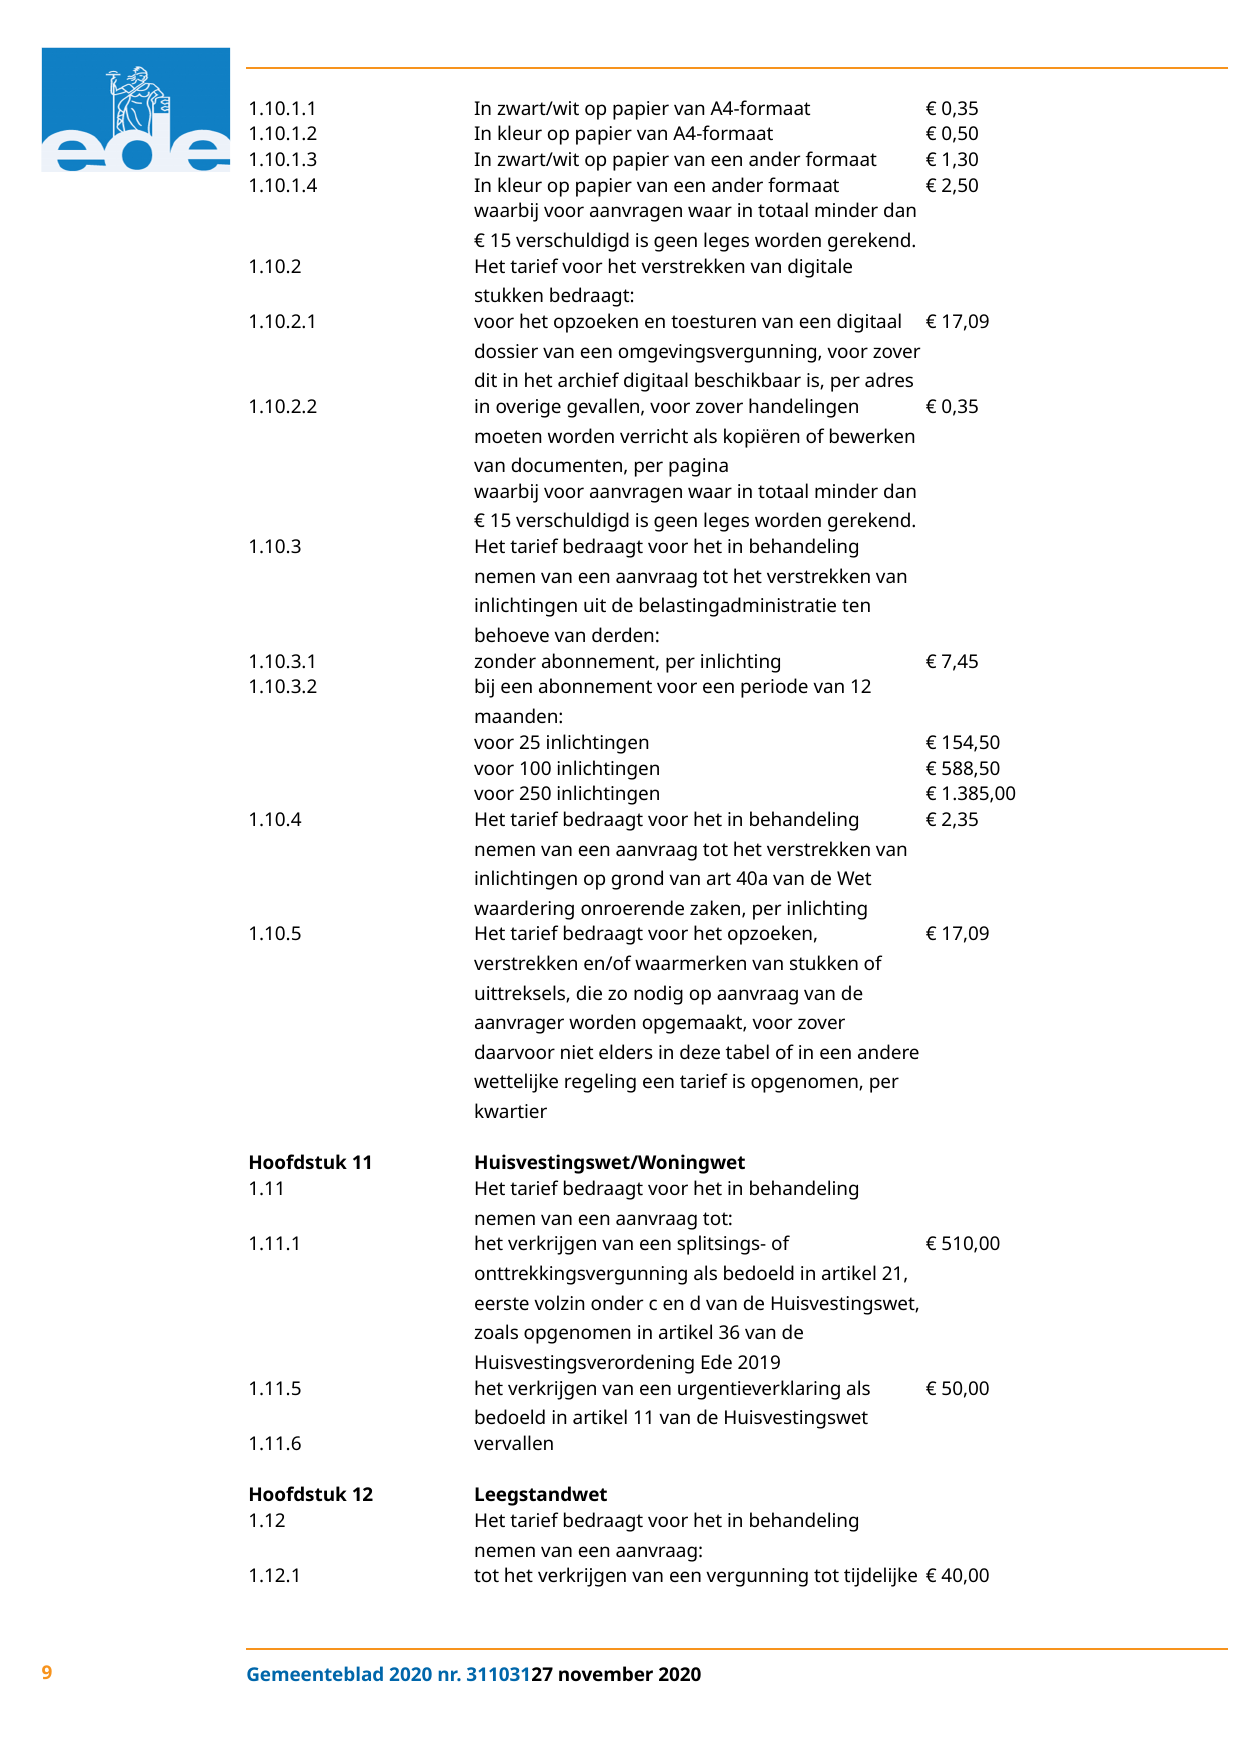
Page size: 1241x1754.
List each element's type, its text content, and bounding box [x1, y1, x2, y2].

table_cell [926, 1430, 1152, 1456]
table_cell tot het verkrijgen van een vergunning tot tijdelijke [474, 1563, 926, 1588]
table_cell Het tarief voor het verstrekken van digitale stukken bedraagt: [474, 253, 926, 308]
table_cell [248, 780, 474, 806]
table_cell € 2,35 [926, 806, 1152, 921]
table_cell [474, 1124, 926, 1149]
table_cell 1.10.3.1 [248, 648, 474, 674]
picture [41, 47, 231, 172]
table_cell voor het opzoeken en toesturen van een digitaal dossier van een omgevingsvergunning, voor zover dit in het archief digitaal beschikbaar is, per adres [474, 308, 926, 393]
table_cell € 2,50 [926, 172, 1152, 198]
table_cell € 17,09 [926, 308, 1152, 393]
table_cell 1.10.5 [248, 921, 474, 1124]
table_cell In kleur op papier van A4-formaat [474, 121, 926, 146]
table_cell Hoofdstuk 12 [248, 1481, 474, 1507]
table_cell In kleur op papier van een ander formaat [474, 172, 926, 198]
table_cell [926, 478, 1152, 533]
table_cell zonder abonnement, per inlichting [474, 648, 926, 674]
table_cell voor 100 inlichtingen [474, 755, 926, 780]
table_cell Het tarief bedraagt voor het in behandeling nemen van een aanvraag: [474, 1507, 926, 1562]
table_cell [926, 1124, 1152, 1149]
table_cell [926, 1175, 1152, 1231]
table_cell waarbij voor aanvragen waar in totaal minder dan € 15 verschuldigd is geen leges worden gerekend. [474, 478, 926, 533]
table_cell 1.10.1.4 [248, 172, 474, 198]
table_cell [248, 729, 474, 755]
table_cell Huisvestingswet/Woningwet [474, 1150, 926, 1175]
table_cell [248, 1124, 474, 1149]
table_cell Het tarief bedraagt voor het in behandeling nemen van een aanvraag tot het verstrekken van inlichtingen uit de belastingadministratie ten behoeve van derden: [474, 534, 926, 648]
table_cell [248, 478, 474, 533]
table_cell € 40,00 [926, 1563, 1152, 1588]
table_cell € 588,50 [926, 755, 1152, 780]
table_cell € 1,30 [926, 146, 1152, 172]
table_cell waarbij voor aanvragen waar in totaal minder dan € 15 verschuldigd is geen leges worden gerekend. [474, 198, 926, 253]
table_cell 1.10.3 [248, 534, 474, 648]
table_cell € 50,00 [926, 1375, 1152, 1430]
table_cell [474, 1456, 926, 1481]
table_cell € 17,09 [926, 921, 1152, 1124]
table_cell [926, 198, 1152, 253]
table_cell € 7,45 [926, 648, 1152, 674]
table_cell voor 250 inlichtingen [474, 780, 926, 806]
table_cell 1.10.4 [248, 806, 474, 921]
table_cell [926, 534, 1152, 648]
table_cell Het tarief bedraagt voor het opzoeken, verstrekken en/of waarmerken van stukken of uittreksels, die zo nodig op aanvraag van de aanvrager worden opgemaakt, voor zover daarvoor niet elders in deze tabel of in een andere wettelijke regeling een tarief is opgenomen, per kwartier [474, 921, 926, 1124]
table_cell [926, 1507, 1152, 1562]
table_cell [926, 1150, 1152, 1175]
table_cell Hoofdstuk 11 [248, 1150, 474, 1175]
table_cell 1.10.2.2 [248, 393, 474, 478]
table_cell € 0,35 [926, 95, 1152, 121]
table_cell Het tarief bedraagt voor het in behandeling nemen van een aanvraag tot het verstrekken van inlichtingen op grond van art 40a van de Wet waardering onroerende zaken, per inlichting [474, 806, 926, 921]
table_cell 1.11.5 [248, 1375, 474, 1430]
table_cell € 154,50 [926, 729, 1152, 755]
table_cell [926, 1481, 1152, 1507]
table_cell 1.11.1 [248, 1231, 474, 1375]
table_cell € 1.385,00 [926, 780, 1152, 806]
table_cell het verkrijgen van een urgentieverklaring als bedoeld in artikel 11 van de Huisvestingswet [474, 1375, 926, 1430]
table_cell 1.12.1 [248, 1563, 474, 1588]
table_cell 1.11.6 [248, 1430, 474, 1456]
table_cell € 0,50 [926, 121, 1152, 146]
table_cell 1.10.1.3 [248, 146, 474, 172]
table_cell 1.11 [248, 1175, 474, 1231]
table_cell [248, 755, 474, 780]
table_cell [926, 1456, 1152, 1481]
table_cell [926, 253, 1152, 308]
table_cell 1.12 [248, 1507, 474, 1562]
table_cell 1.10.1.2 [248, 121, 474, 146]
table_cell [248, 1456, 474, 1481]
table_cell vervallen [474, 1430, 926, 1456]
table_cell Leegstandwet [474, 1481, 926, 1507]
table_cell Het tarief bedraagt voor het in behandeling nemen van een aanvraag tot: [474, 1175, 926, 1231]
table_cell [926, 674, 1152, 729]
table_cell 1.10.2.1 [248, 308, 474, 393]
table_cell In zwart/wit op papier van A4-formaat [474, 95, 926, 121]
table_cell 1.10.3.2 [248, 674, 474, 729]
table_cell € 0,35 [926, 393, 1152, 478]
table_cell het verkrijgen van een splitsings- of onttrekkingsvergunning als bedoeld in artikel 21, eerste volzin onder c en d van de Huisvestingswet, zoals opgenomen in artikel 36 van de Huisvestingsverordening Ede 2019 [474, 1231, 926, 1375]
table_cell [248, 198, 474, 253]
table_cell € 510,00 [926, 1231, 1152, 1375]
table_cell voor 25 inlichtingen [474, 729, 926, 755]
table_cell bij een abonnement voor een periode van 12 maanden: [474, 674, 926, 729]
table_cell in overige gevallen, voor zover handelingen moeten worden verricht als kopiëren of bewerken van documenten, per pagina [474, 393, 926, 478]
table_cell 1.10.2 [248, 253, 474, 308]
table_cell In zwart/wit op papier van een ander formaat [474, 146, 926, 172]
table_cell 1.10.1.1 [248, 95, 474, 121]
